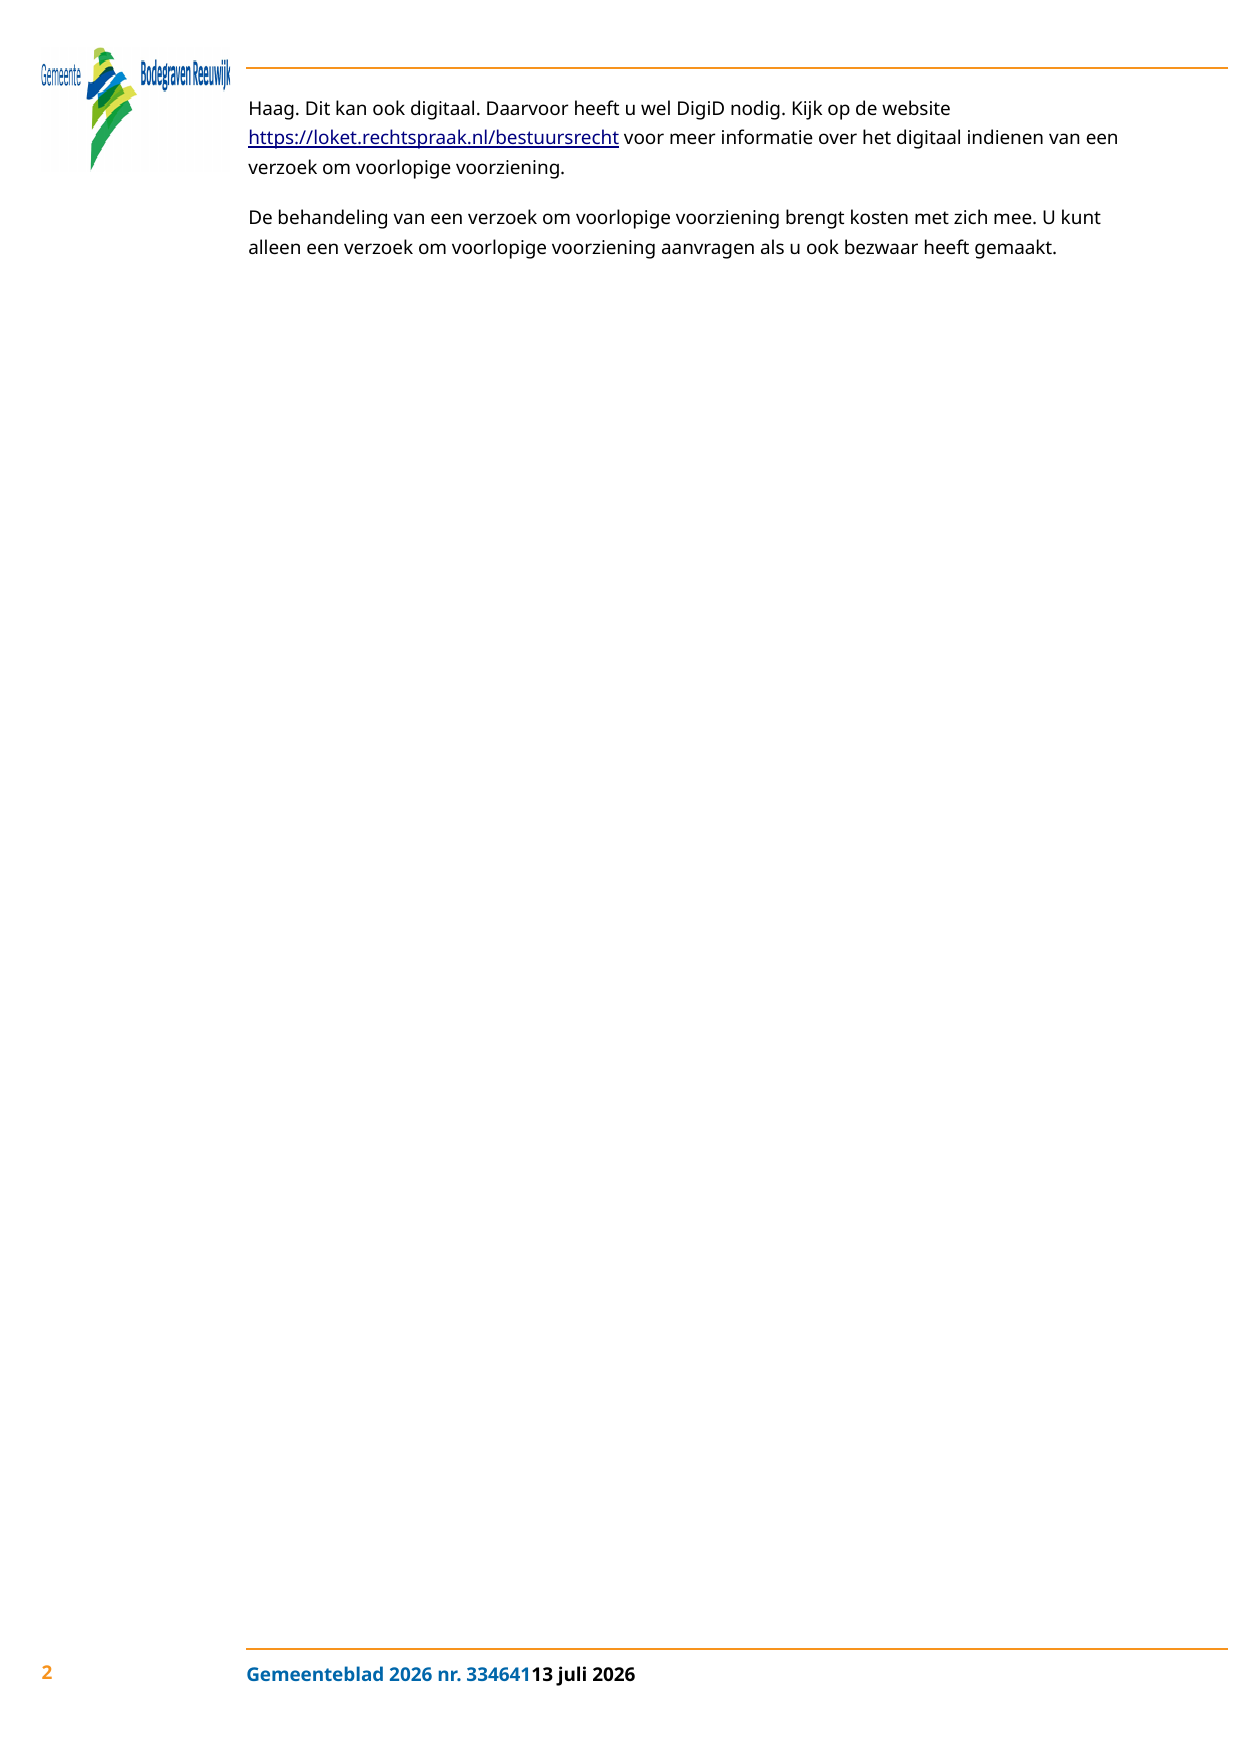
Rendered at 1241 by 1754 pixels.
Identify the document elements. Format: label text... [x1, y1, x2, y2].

text De behandeling van een verzoek om voorlopige voorziening brengt kosten met zich mee. U kunt alleen een verzoek om voorlopige voorziening aanvragen als u ook bezwaar heeft gemaakt. [248, 204, 1152, 260]
picture [41, 47, 231, 172]
text Haag. Dit kan ook digitaal. Daarvoor heeft u wel DigiD nodig. Kijk op de website https://loket.rechtspraak.nl/bestuursrecht voor meer informatie over het digitaal indienen van een verzoek om voorlopige voorziening. [248, 95, 1152, 180]
